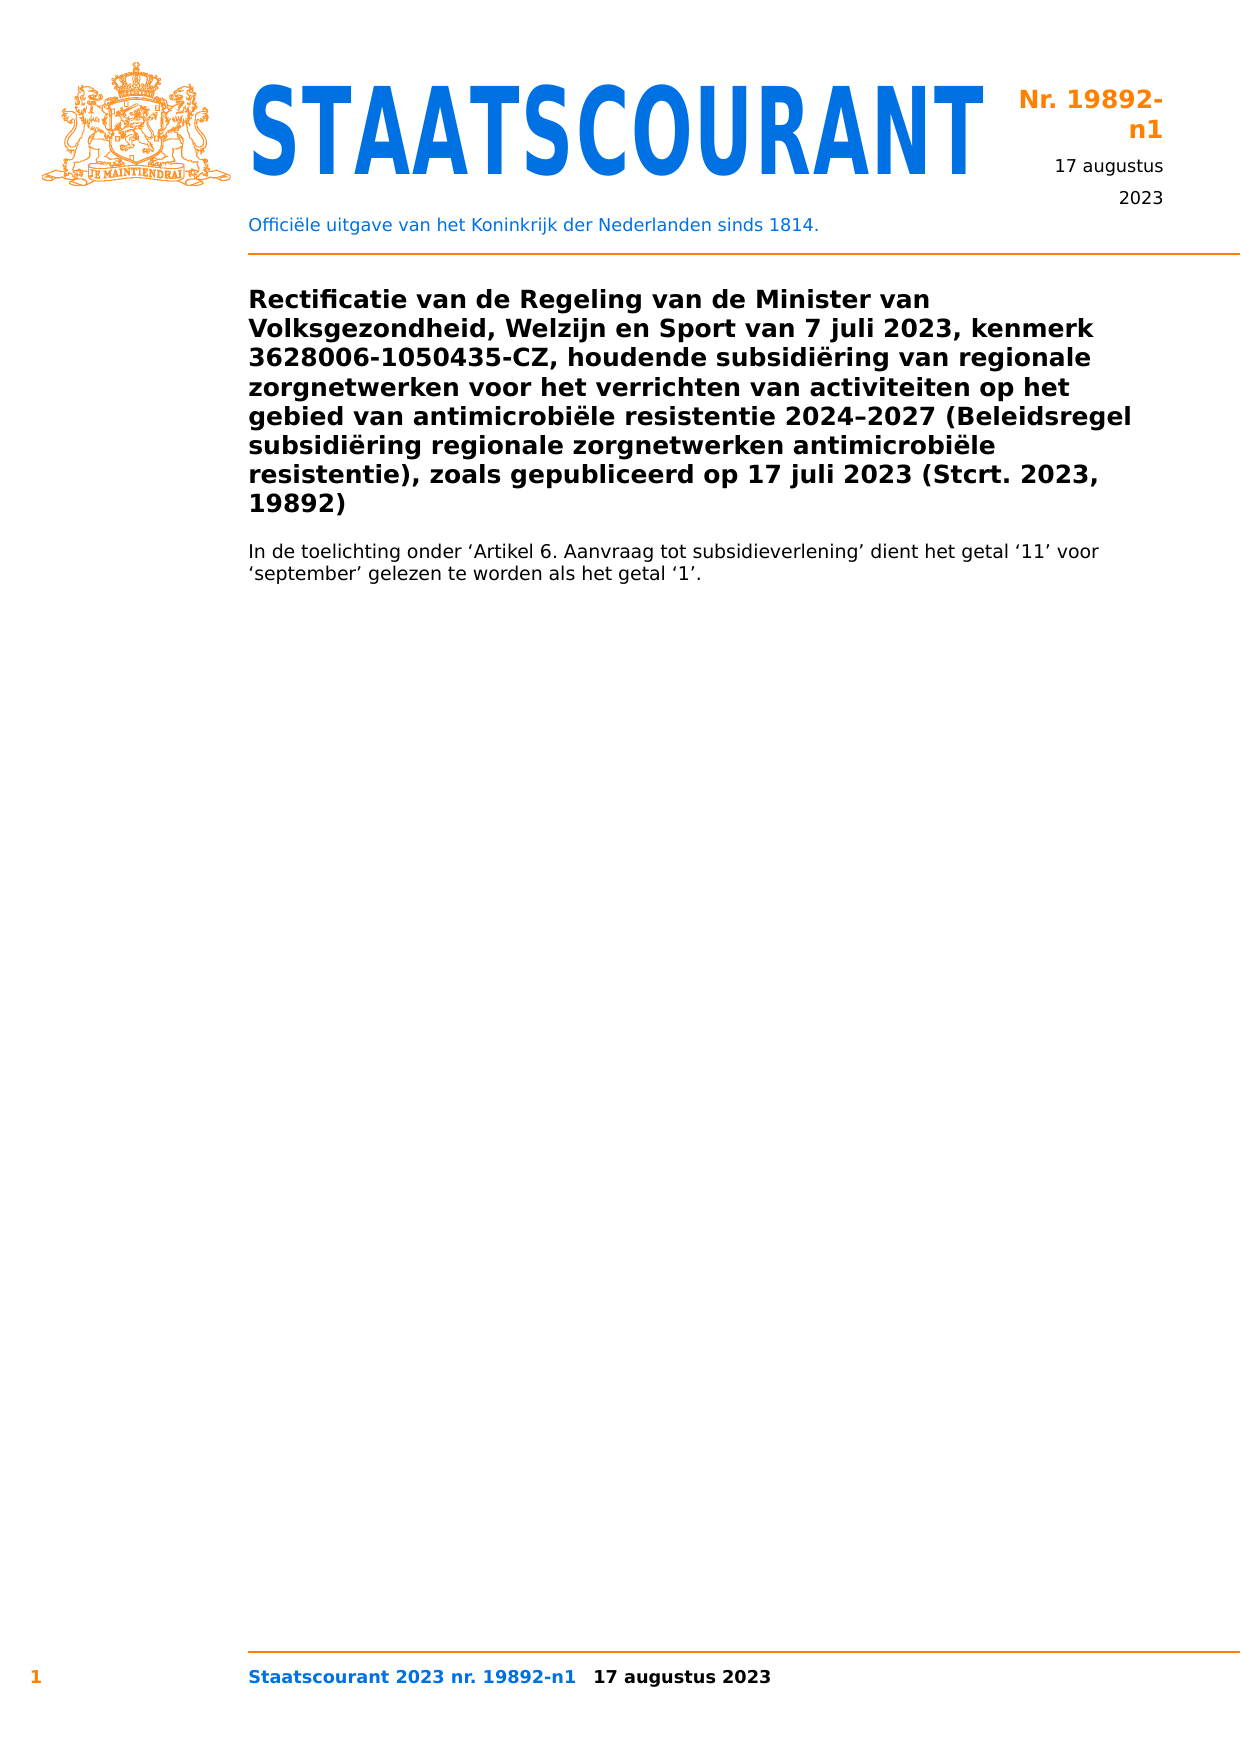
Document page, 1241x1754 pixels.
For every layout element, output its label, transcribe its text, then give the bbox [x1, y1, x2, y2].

table_header STAATSCOURANT [248, 62, 998, 215]
table_cell 17 augustus [998, 150, 1240, 182]
picture [41, 62, 231, 186]
table_cell 2023 [998, 183, 1240, 215]
text In de toelichting onder ‘Artikel 6. Aanvraag tot subsidieverlening’ dient het getal ‘11’ voor ‘september’ gelezen te worden als het getal ‘1’. [248, 541, 1163, 584]
subtitle Rectificatie van de Regeling van de Minister van Volksgezondheid, Welzijn en Sport van 7 juli 2023, kenmerk 3628006-1050435-CZ, houdende subsidiëring van regionale zorgnetwerken voor het verrichten van activiteiten op het gebied van antimicrobiële resistentie 2024–2027 (Beleidsregel subsidiëring regionale zorgnetwerken antimicrobiële resistentie), zoals gepubliceerd op 17 juli 2023 (Stcrt. 2023, 19892) [248, 285, 1163, 519]
table_header [25, 62, 248, 253]
table_header Nr. 19892-n1 [998, 62, 1240, 150]
table_cell Officiële uitgave van het Koninkrijk der Nederlanden sinds 1814. [248, 215, 1240, 253]
